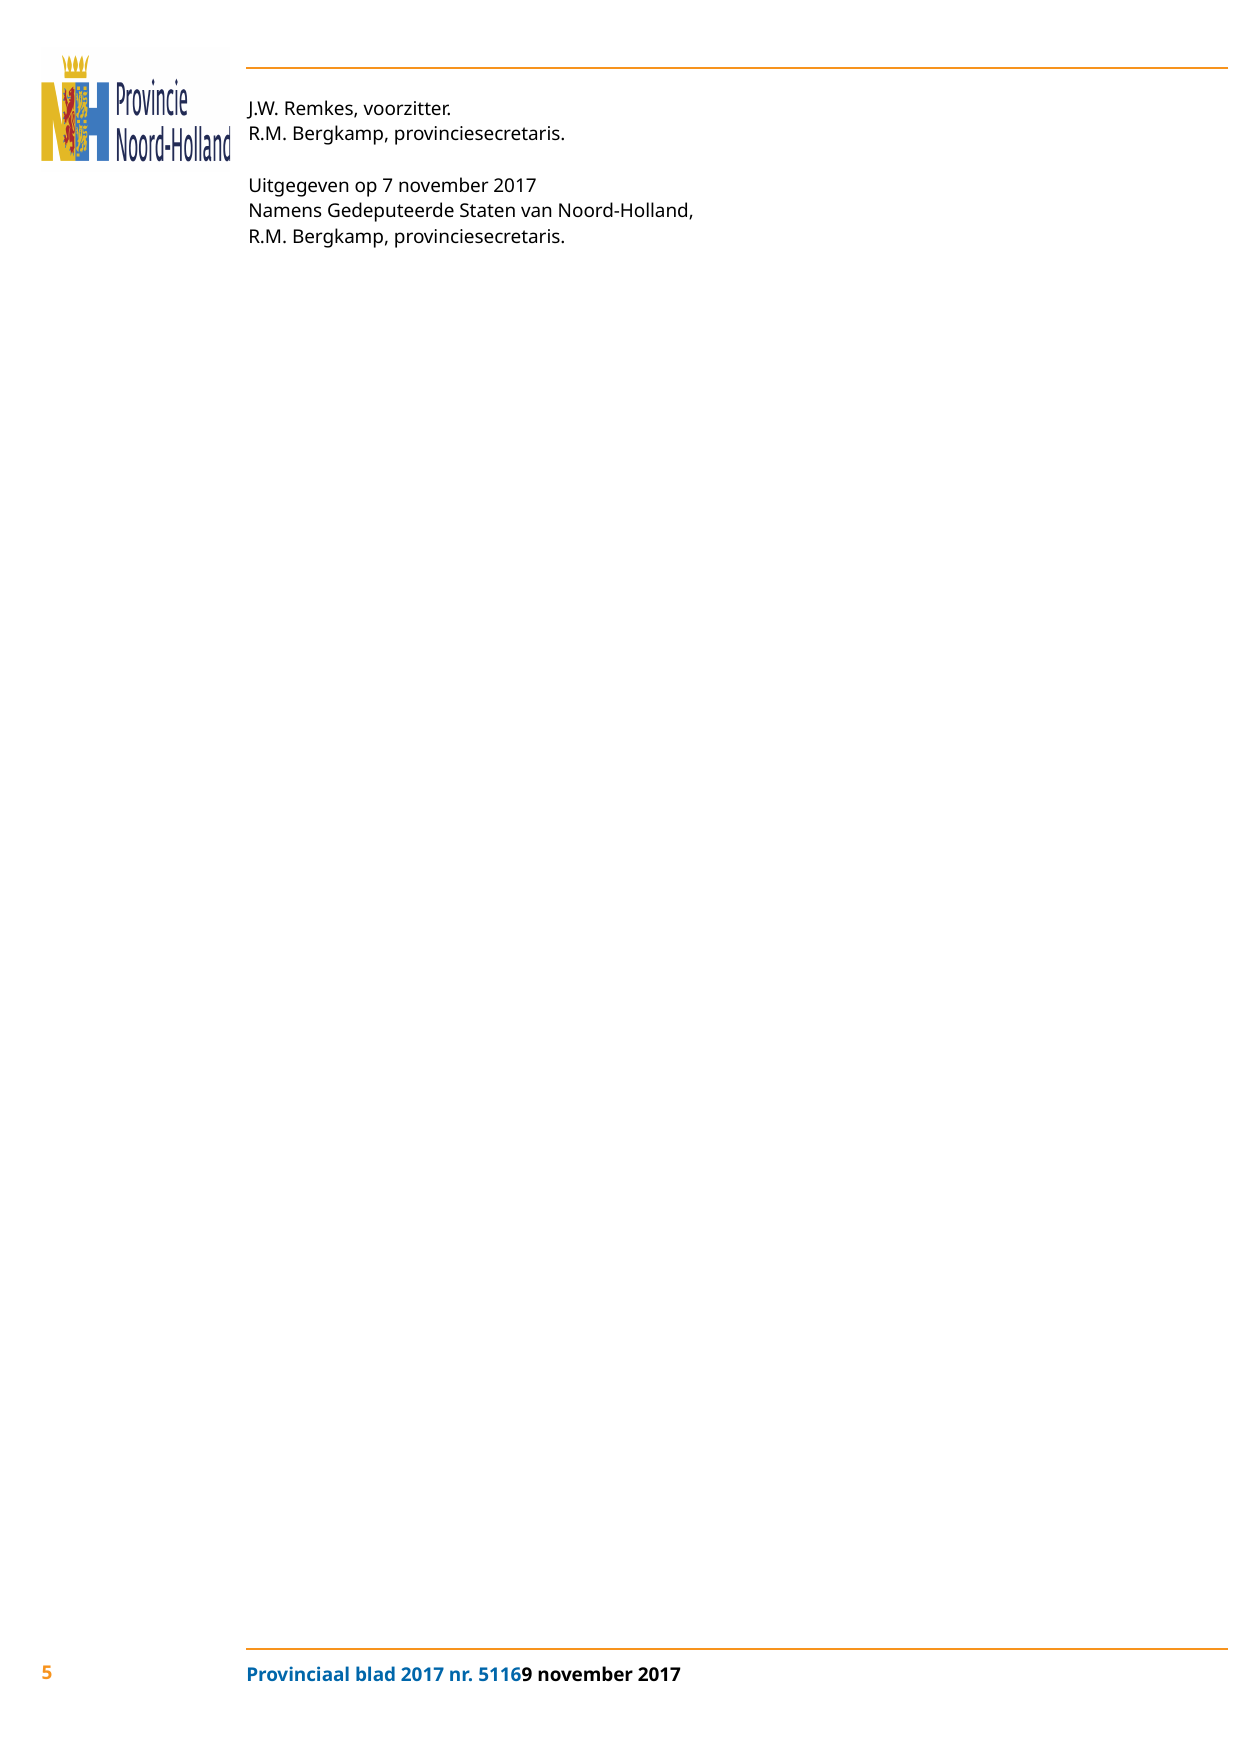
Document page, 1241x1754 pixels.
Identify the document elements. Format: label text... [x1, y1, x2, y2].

text R.M. Bergkamp, provinciesecretaris. [248, 121, 1152, 146]
text Namens Gedeputeerde Staten van Noord-Holland, [248, 198, 1152, 223]
text Uitgegeven op 7 november 2017 [248, 172, 1152, 198]
picture [41, 47, 231, 172]
text J.W. Remkes, voorzitter. [248, 95, 1152, 121]
text R.M. Bergkamp, provinciesecretaris. [248, 223, 1152, 249]
